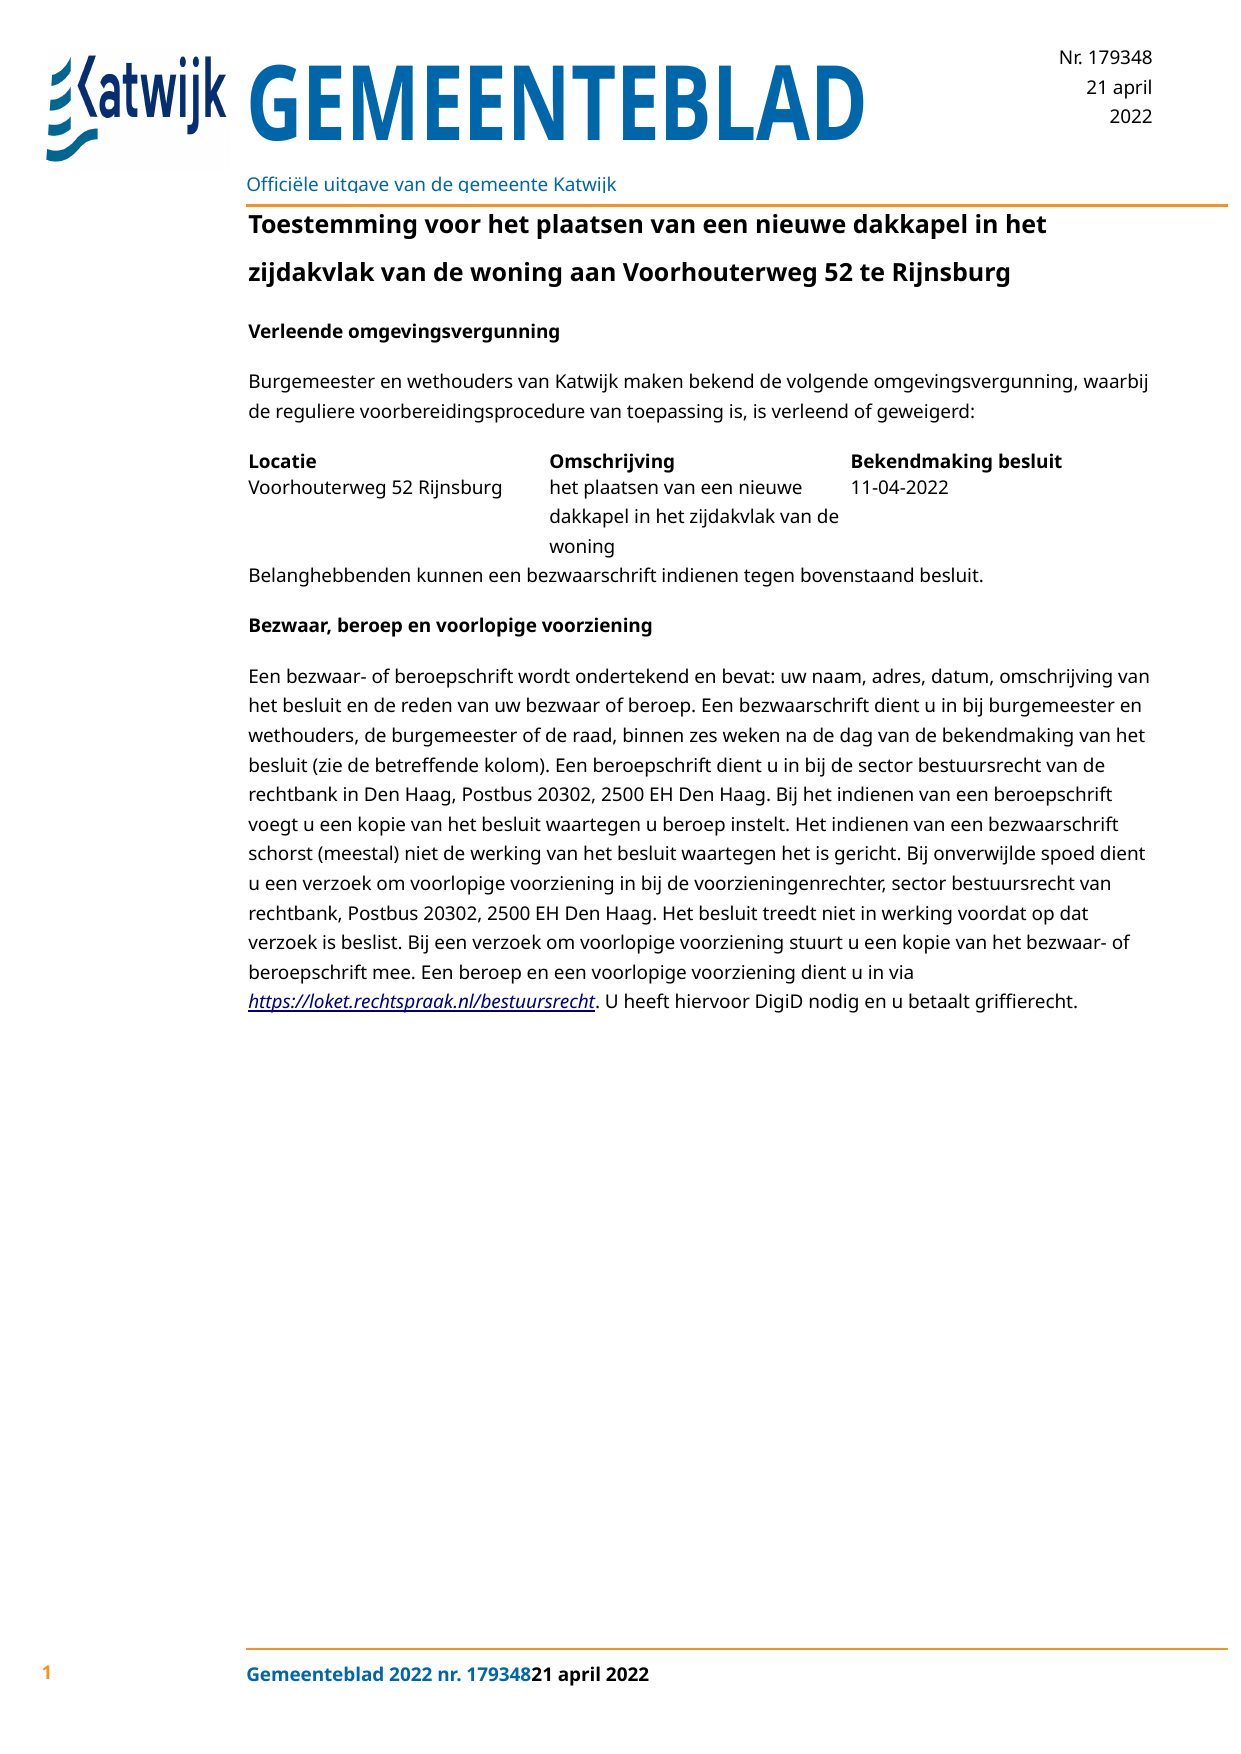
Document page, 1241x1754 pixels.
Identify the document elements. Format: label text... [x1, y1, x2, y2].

text Toestemming voor het plaatsen van een nieuwe dakkapel in het zijdakvlak van de woning aan Voorhouterweg 52 te Rijnsburg [248, 207, 1152, 288]
text Belanghebbenden kunnen een bezwaarschrift indienen tegen bovenstaand besluit. [248, 562, 1152, 588]
table_header Omschrijving [549, 449, 850, 474]
table_cell 11-04-2022 [850, 474, 1152, 559]
text Burgemeester en wethouders van Katwijk maken bekend de volgende omgevingsvergunning, waarbij de reguliere voorbereidingsprocedure van toepassing is, is verleend of geweigerd: [248, 368, 1152, 424]
text Bezwaar, beroep en voorlopige voorziening [248, 613, 1152, 638]
table_cell het plaatsen van een nieuwe dakkapel in het zijdakvlak van de woning [549, 474, 850, 559]
table_cell Voorhouterweg 52 Rijnsburg [248, 474, 549, 559]
table_header Locatie [248, 449, 549, 474]
text Een bezwaar- of beroepschrift wordt ondertekend en bevat: uw naam, adres, datum, omschrijving van het besluit en de reden van uw bezwaar of beroep. Een bezwaarschrift dient u in bij burgemeester en wethouders, de burgemeester of de raad, binnen zes weken na de dag van de bekendmaking van het besluit (zie de betreffende kolom). Een beroepschrift dient u in bij de sector bestuursrecht van de rechtbank in Den Haag, Postbus 20302, 2500 EH Den Haag. Bij het indienen van een beroepschrift voegt u een kopie van het besluit waartegen u beroep instelt. Het indienen van een bezwaarschrift schorst (meestal) niet de werking van het besluit waartegen het is gericht. Bij onverwijlde spoed dient u een verzoek om voorlopige voorziening in bij de voorzieningenrechter, sector bestuursrecht van rechtbank, Postbus 20302, 2500 EH Den Haag. Het besluit treedt niet in werking voordat op dat verzoek is beslist. Bij een verzoek om voorlopige voorziening stuurt u een kopie van het bezwaar- of beroepschrift mee. Een beroep en een voorlopige voorziening dient u in via https://loket.rechtspraak.nl/bestuursrecht. U heeft hiervoor DigiD nodig en u betaalt griffierecht. [248, 663, 1152, 1014]
text Verleende omgevingsvergunning [248, 318, 1152, 344]
picture [41, 47, 231, 172]
table_header Bekendmaking besluit [850, 449, 1152, 474]
